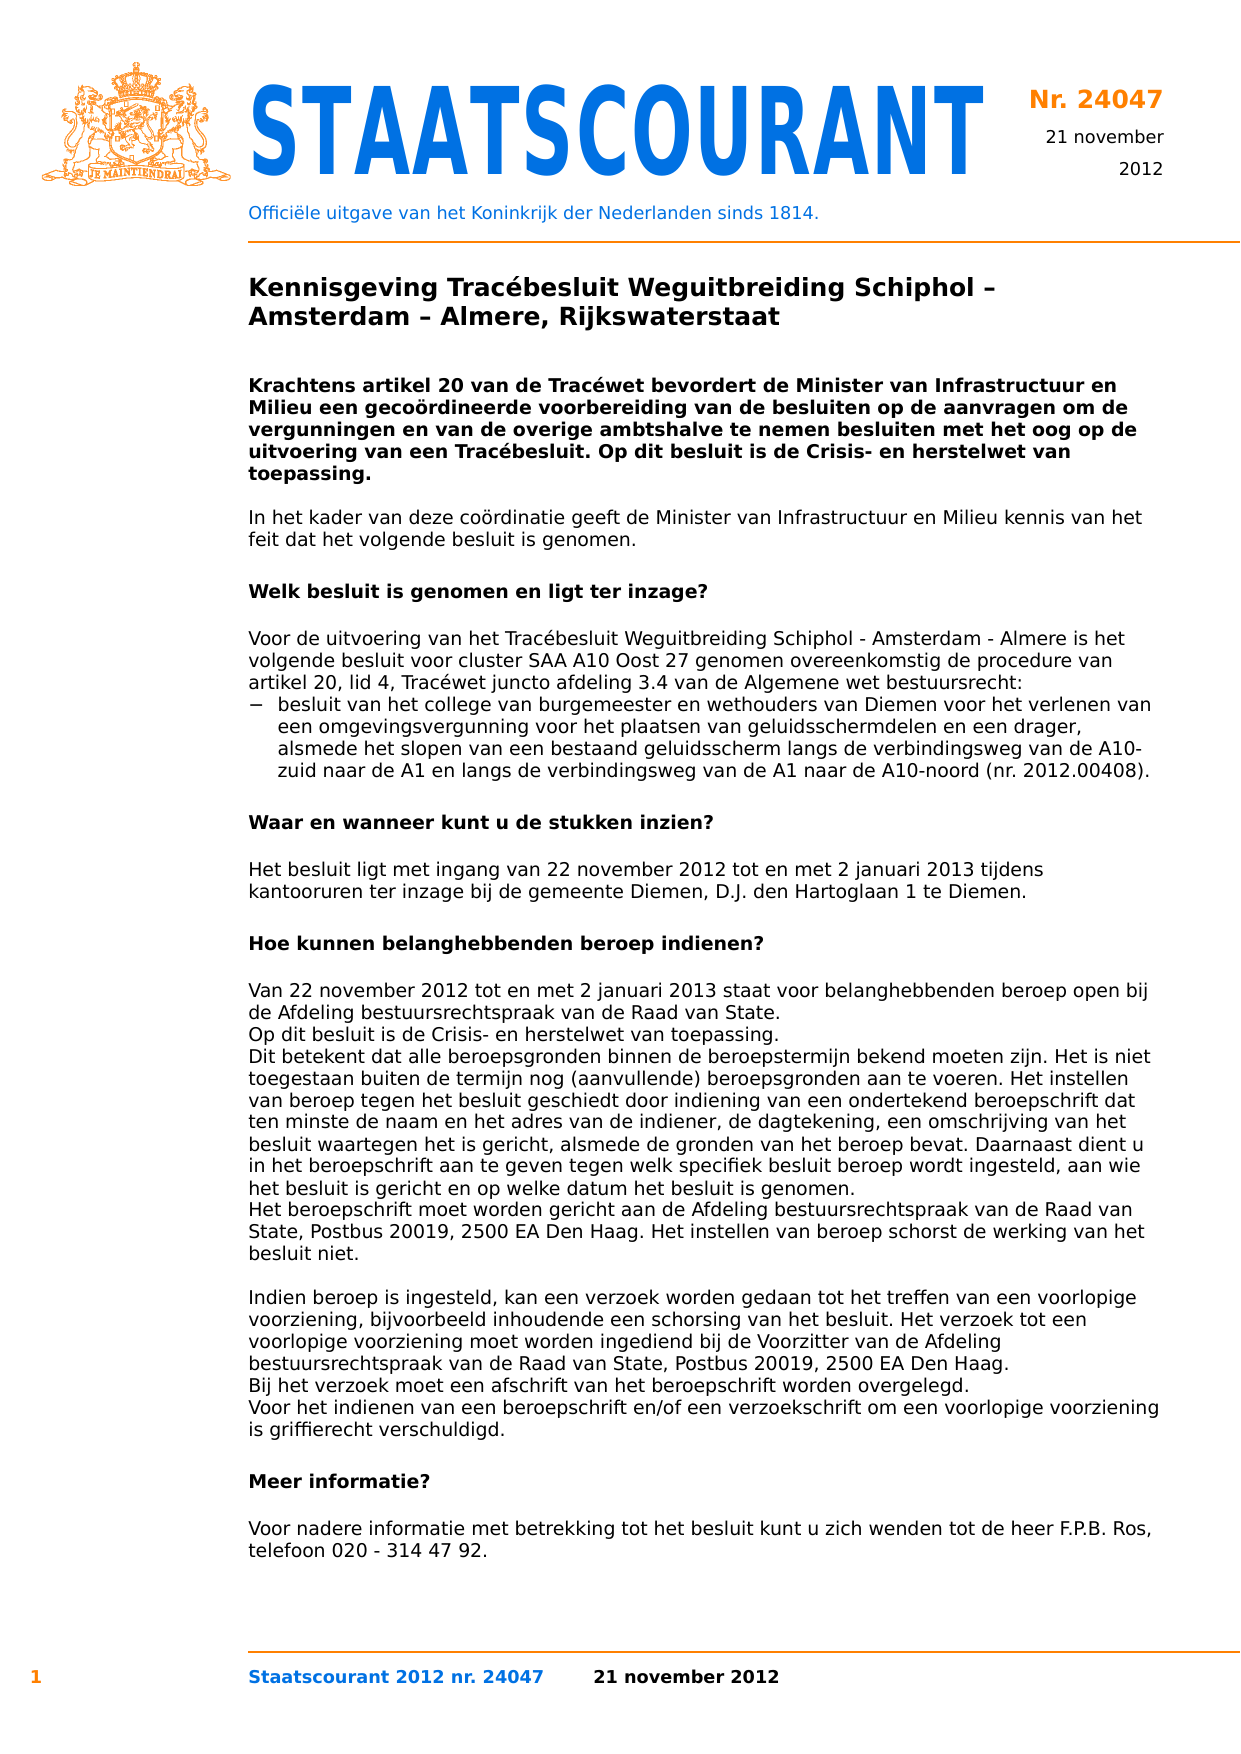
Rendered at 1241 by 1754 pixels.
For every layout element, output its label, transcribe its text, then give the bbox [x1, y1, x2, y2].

table_header [25, 62, 248, 241]
text Indien beroep is ingesteld, kan een verzoek worden gedaan tot het treffen van een voorlopige voorziening, bijvoorbeeld inhoudende een schorsing van het besluit. Het verzoek tot een voorlopige voorziening moet worden ingediend bij de Voorzitter van de Afdeling bestuursrechtspraak van de Raad van State, Postbus 20019, 2500 EA Den Haag. [248, 1287, 1163, 1375]
text In het kader van deze coördinatie geeft de Minister van Infrastructuur en Milieu kennis van het feit dat het volgende besluit is genomen. [248, 507, 1163, 551]
table_cell 21 november [998, 121, 1240, 153]
subtitle Meer informatie? [248, 1471, 1163, 1493]
text Krachtens artikel 20 van de Tracéwet bevordert de Minister van Infrastructuur en Milieu een gecoördineerde voorbereiding van de besluiten op de aanvragen om de vergunningen en van de overige ambtshalve te nemen besluiten met het oog op de uitvoering van een Tracébesluit. Op dit besluit is de Crisis- en herstelwet van toepassing. [248, 375, 1163, 485]
text − besluit van het college van burgemeester en wethouders van Diemen voor het verlenen van een omgevingsvergunning voor het plaatsen van geluidsschermdelen en een drager, alsmede het slopen van een bestaand geluidsscherm langs de verbindingsweg van de A10-zuid naar de A1 en langs de verbindingsweg van de A1 naar de A10-noord (nr. 2012.00408). [248, 694, 1163, 782]
subtitle Waar en wanneer kunt u de stukken inzien? [248, 812, 1163, 834]
subtitle Welk besluit is genomen en ligt ter inzage? [248, 581, 1163, 603]
table_header STAATSCOURANT [248, 62, 998, 203]
table_cell Officiële uitgave van het Koninkrijk der Nederlanden sinds 1814. [248, 203, 1240, 241]
text Voor de uitvoering van het Tracébesluit Weguitbreiding Schiphol - Amsterdam - Almere is het volgende besluit voor cluster SAA A10 Oost 27 genomen overeenkomstig de procedure van artikel 20, lid 4, Tracéwet juncto afdeling 3.4 van de Algemene wet bestuursrecht: [248, 628, 1163, 694]
text Voor het indienen van een beroepschrift en/of een verzoekschrift om een voorlopige voorziening is griffierecht verschuldigd. [248, 1397, 1163, 1441]
table_header Nr. 24047 [998, 62, 1240, 121]
text Het beroepschrift moet worden gericht aan de Afdeling bestuursrechtspraak van de Raad van State, Postbus 20019, 2500 EA Den Haag. Het instellen van beroep schorst de werking van het besluit niet. [248, 1199, 1163, 1265]
text Op dit besluit is de Crisis- en herstelwet van toepassing. [248, 1023, 1163, 1046]
subtitle Hoe kunnen belanghebbenden beroep indienen? [248, 933, 1163, 954]
subtitle Kennisgeving Tracébesluit Weguitbreiding Schiphol – Amsterdam – Almere, Rijkswaterstaat [248, 273, 1163, 331]
text Bij het verzoek moet een afschrift van het beroepschrift worden overgelegd. [248, 1375, 1163, 1397]
text Dit betekent dat alle beroepsgronden binnen de beroepstermijn bekend moeten zijn. Het is niet toegestaan buiten de termijn nog (aanvullende) beroepsgronden aan te voeren. Het instellen van beroep tegen het besluit geschiedt door indiening van een ondertekend beroepschrift dat ten minste de naam en het adres van de indiener, de dagtekening, een omschrijving van het besluit waartegen het is gericht, alsmede de gronden van het beroep bevat. Daarnaast dient u in het beroepschrift aan te geven tegen welk specifiek besluit beroep wordt ingesteld, aan wie het besluit is gericht en op welke datum het besluit is genomen. [248, 1046, 1163, 1199]
picture [41, 62, 231, 186]
table_cell 2012 [998, 153, 1240, 203]
text Het besluit ligt met ingang van 22 november 2012 tot en met 2 januari 2013 tijdens kantooruren ter inzage bij de gemeente Diemen, D.J. den Hartoglaan 1 te Diemen. [248, 859, 1163, 903]
text Voor nadere informatie met betrekking tot het besluit kunt u zich wenden tot de heer F.P.B. Ros, telefoon 020 - 314 47 92. [248, 1518, 1163, 1562]
text Van 22 november 2012 tot en met 2 januari 2013 staat voor belanghebbenden beroep open bij de Afdeling bestuursrechtspraak van de Raad van State. [248, 979, 1163, 1023]
